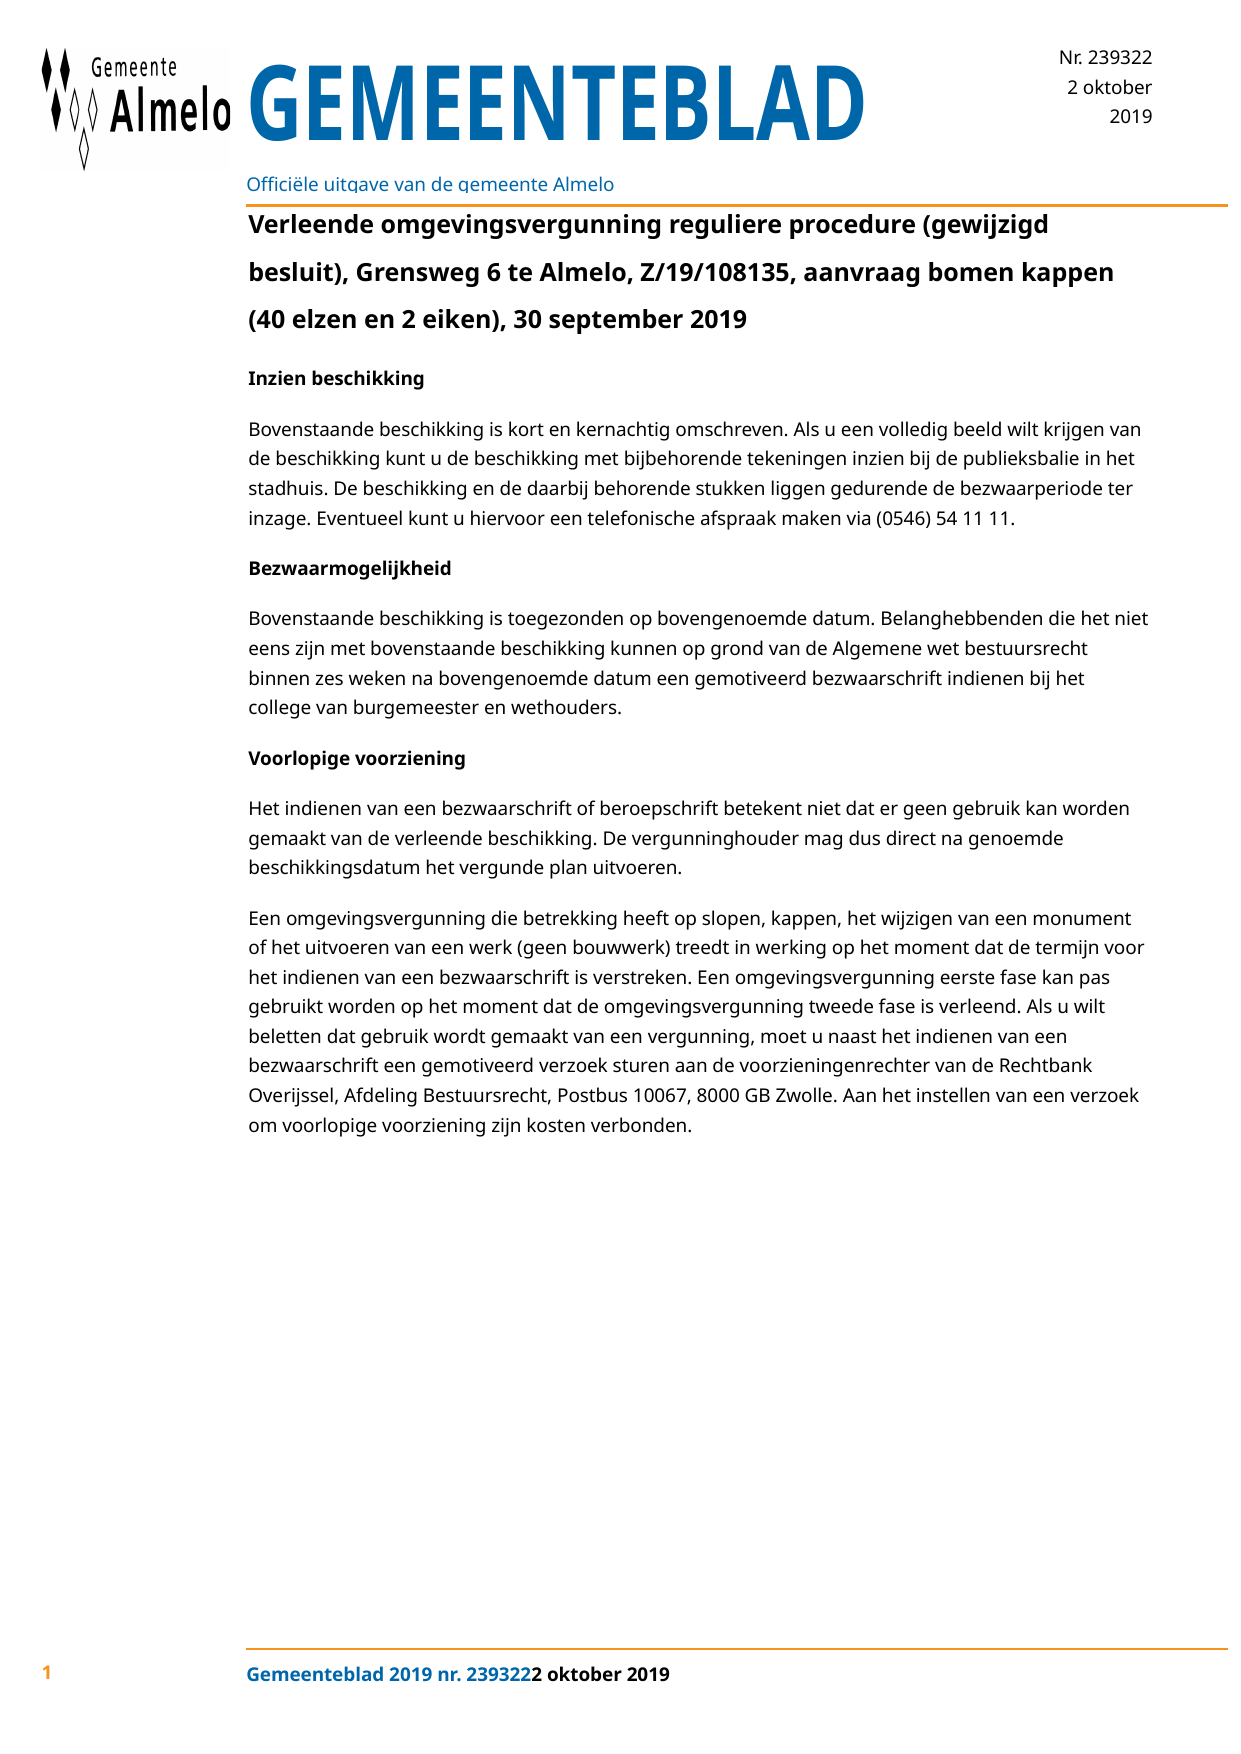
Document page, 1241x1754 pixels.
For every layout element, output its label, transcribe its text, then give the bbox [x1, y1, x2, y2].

text Inzien beschikking [248, 366, 1152, 391]
picture [41, 47, 231, 172]
text Bovenstaande beschikking is toegezonden op bovengenoemde datum. Belanghebbenden die het niet eens zijn met bovenstaande beschikking kunnen op grond van de Algemene wet bestuursrecht binnen zes weken na bovengenoemde datum een gemotiveerd bezwaarschrift indienen bij het college van burgemeester en wethouders. [248, 606, 1152, 720]
text Verleende omgevingsvergunning reguliere procedure (gewijzigd besluit), Grensweg 6 te Almelo, Z/19/108135, aanvraag bomen kappen (40 elzen en 2 eiken), 30 september 2019 [248, 207, 1152, 336]
text Voorlopige voorziening [248, 745, 1152, 770]
text Een omgevingsvergunning die betrekking heeft op slopen, kappen, het wijzigen van een monument of het uitvoeren van een werk (geen bouwwerk) treedt in werking op het moment dat de termijn voor het indienen van een bezwaarschrift is verstreken. Een omgevingsvergunning eerste fase kan pas gebruikt worden op het moment dat de omgevingsvergunning tweede fase is verleend. Als u wilt beletten dat gebruik wordt gemaakt van een vergunning, moet u naast het indienen van een bezwaarschrift een gemotiveerd verzoek sturen aan de voorzieningenrechter van de Rechtbank Overijssel, Afdeling Bestuursrecht, Postbus 10067, 8000 GB Zwolle. Aan het instellen van een verzoek om voorlopige voorziening zijn kosten verbonden. [248, 905, 1152, 1137]
text Bezwaarmogelijkheid [248, 555, 1152, 581]
text Het indienen van een bezwaarschrift of beroepschrift betekent niet dat er geen gebruik kan worden gemaakt van de verleende beschikking. De vergunninghouder mag dus direct na genoemde beschikkingsdatum het vergunde plan uitvoeren. [248, 795, 1152, 880]
text Bovenstaande beschikking is kort en kernachtig omschreven. Als u een volledig beeld wilt krijgen van de beschikking kunt u de beschikking met bijbehorende tekeningen inzien bij de publieksbalie in het stadhuis. De beschikking en de daarbij behorende stukken liggen gedurende de bezwaarperiode ter inzage. Eventueel kunt u hiervoor een telefonische afspraak maken via (0546) 54 11 11. [248, 416, 1152, 530]
